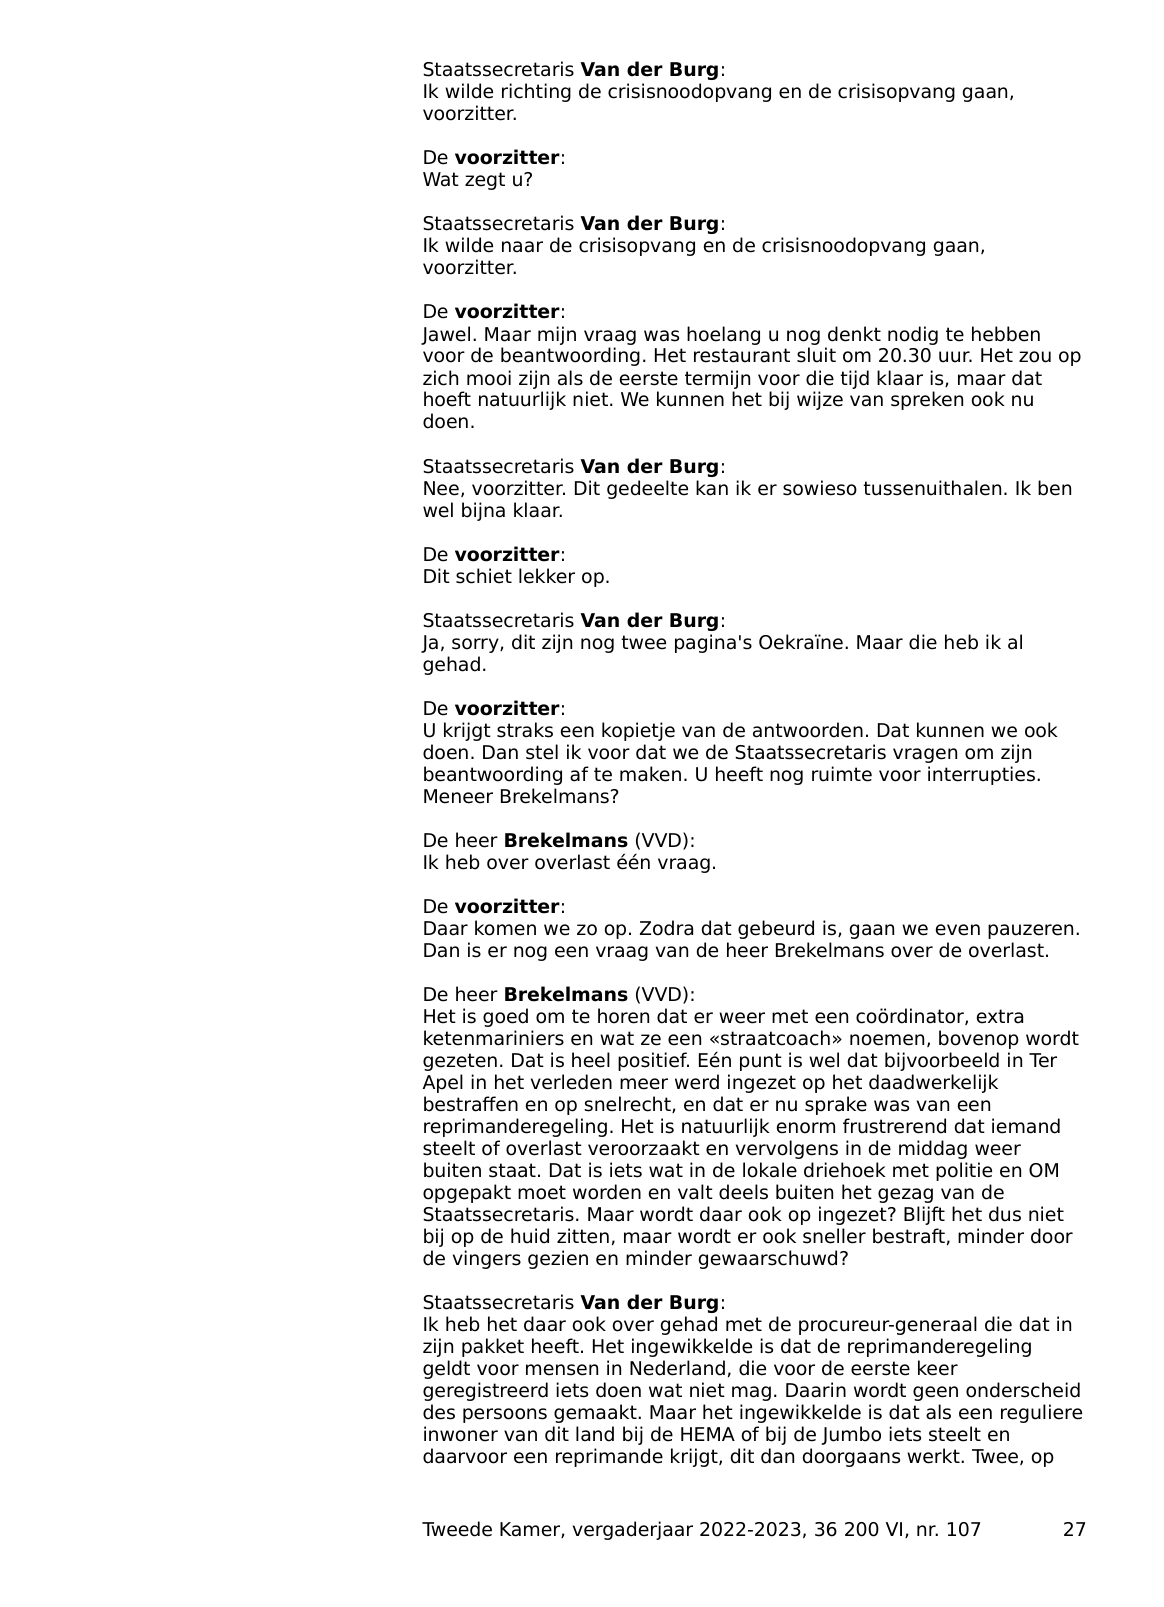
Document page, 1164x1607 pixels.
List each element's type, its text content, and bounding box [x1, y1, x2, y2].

text Ja, sorry, dit zijn nog twee pagina's Oekraïne. Maar die heb ik al gehad. [422, 632, 1087, 676]
text Nee, voorzitter. Dit gedeelte kan ik er sowieso tussenuithalen. Ik ben wel bijna klaar. [422, 477, 1087, 521]
text De voorzitter: [422, 896, 1087, 918]
text De heer Brekelmans (VVD): [422, 830, 1087, 852]
text U krijgt straks een kopietje van de antwoorden. Dat kunnen we ook doen. Dan stel ik voor dat we de Staatssecretaris vragen om zijn beantwoording af te maken. U heeft nog ruimte voor interrupties. Meneer Brekelmans? [422, 720, 1087, 808]
text De voorzitter: [422, 544, 1087, 566]
text De voorzitter: [422, 147, 1087, 169]
text Staatssecretaris Van der Burg: [422, 1292, 1087, 1314]
text De voorzitter: [422, 301, 1087, 323]
text Wat zegt u? [422, 169, 1087, 191]
text Ik wilde naar de crisisopvang en de crisisnoodopvang gaan, voorzitter. [422, 235, 1087, 279]
text Staatssecretaris Van der Burg: [422, 610, 1087, 632]
text Staatssecretaris Van der Burg: [422, 213, 1087, 235]
text Ik heb het daar ook over gehad met de procureur-generaal die dat in zijn pakket heeft. Het ingewikkelde is dat de reprimanderegeling geldt voor mensen in Nederland, die voor de eerste keer geregistreerd iets doen wat niet mag. Daarin wordt geen onderscheid des persoons gemaakt. Maar het ingewikkelde is dat als een reguliere inwoner van dit land bij de HEMA of bij de Jumbo iets steelt en daarvoor een reprimande krijgt, dit dan doorgaans werkt. Twee, op [422, 1314, 1087, 1468]
text Dit schiet lekker op. [422, 566, 1087, 588]
text Staatssecretaris Van der Burg: [422, 456, 1087, 477]
text Daar komen we zo op. Zodra dat gebeurd is, gaan we even pauzeren. Dan is er nog een vraag van de heer Brekelmans over de overlast. [422, 918, 1087, 962]
text Staatssecretaris Van der Burg: [422, 59, 1087, 81]
text De voorzitter: [422, 698, 1087, 720]
text Jawel. Maar mijn vraag was hoelang u nog denkt nodig te hebben voor de beantwoording. Het restaurant sluit om 20.30 uur. Het zou op zich mooi zijn als de eerste termijn voor die tijd klaar is, maar dat hoeft natuurlijk niet. We kunnen het bij wijze van spreken ook nu doen. [422, 323, 1087, 433]
text Het is goed om te horen dat er weer met een coördinator, extra ketenmariniers en wat ze een «straatcoach» noemen, bovenop wordt gezeten. Dat is heel positief. Eén punt is wel dat bijvoorbeeld in Ter Apel in het verleden meer werd ingezet op het daadwerkelijk bestraffen en op snelrecht, en dat er nu sprake was van een reprimanderegeling. Het is natuurlijk enorm frustrerend dat iemand steelt of overlast veroorzaakt en vervolgens in de middag weer buiten staat. Dat is iets wat in de lokale driehoek met politie en OM opgepakt moet worden en valt deels buiten het gezag van de Staatssecretaris. Maar wordt daar ook op ingezet? Blijft het dus niet bij op de huid zitten, maar wordt er ook sneller bestraft, minder door de vingers gezien en minder gewaarschuwd? [422, 1006, 1087, 1270]
text Ik heb over overlast één vraag. [422, 852, 1087, 874]
text De heer Brekelmans (VVD): [422, 984, 1087, 1006]
text Ik wilde richting de crisisnoodopvang en de crisisopvang gaan, voorzitter. [422, 81, 1087, 125]
